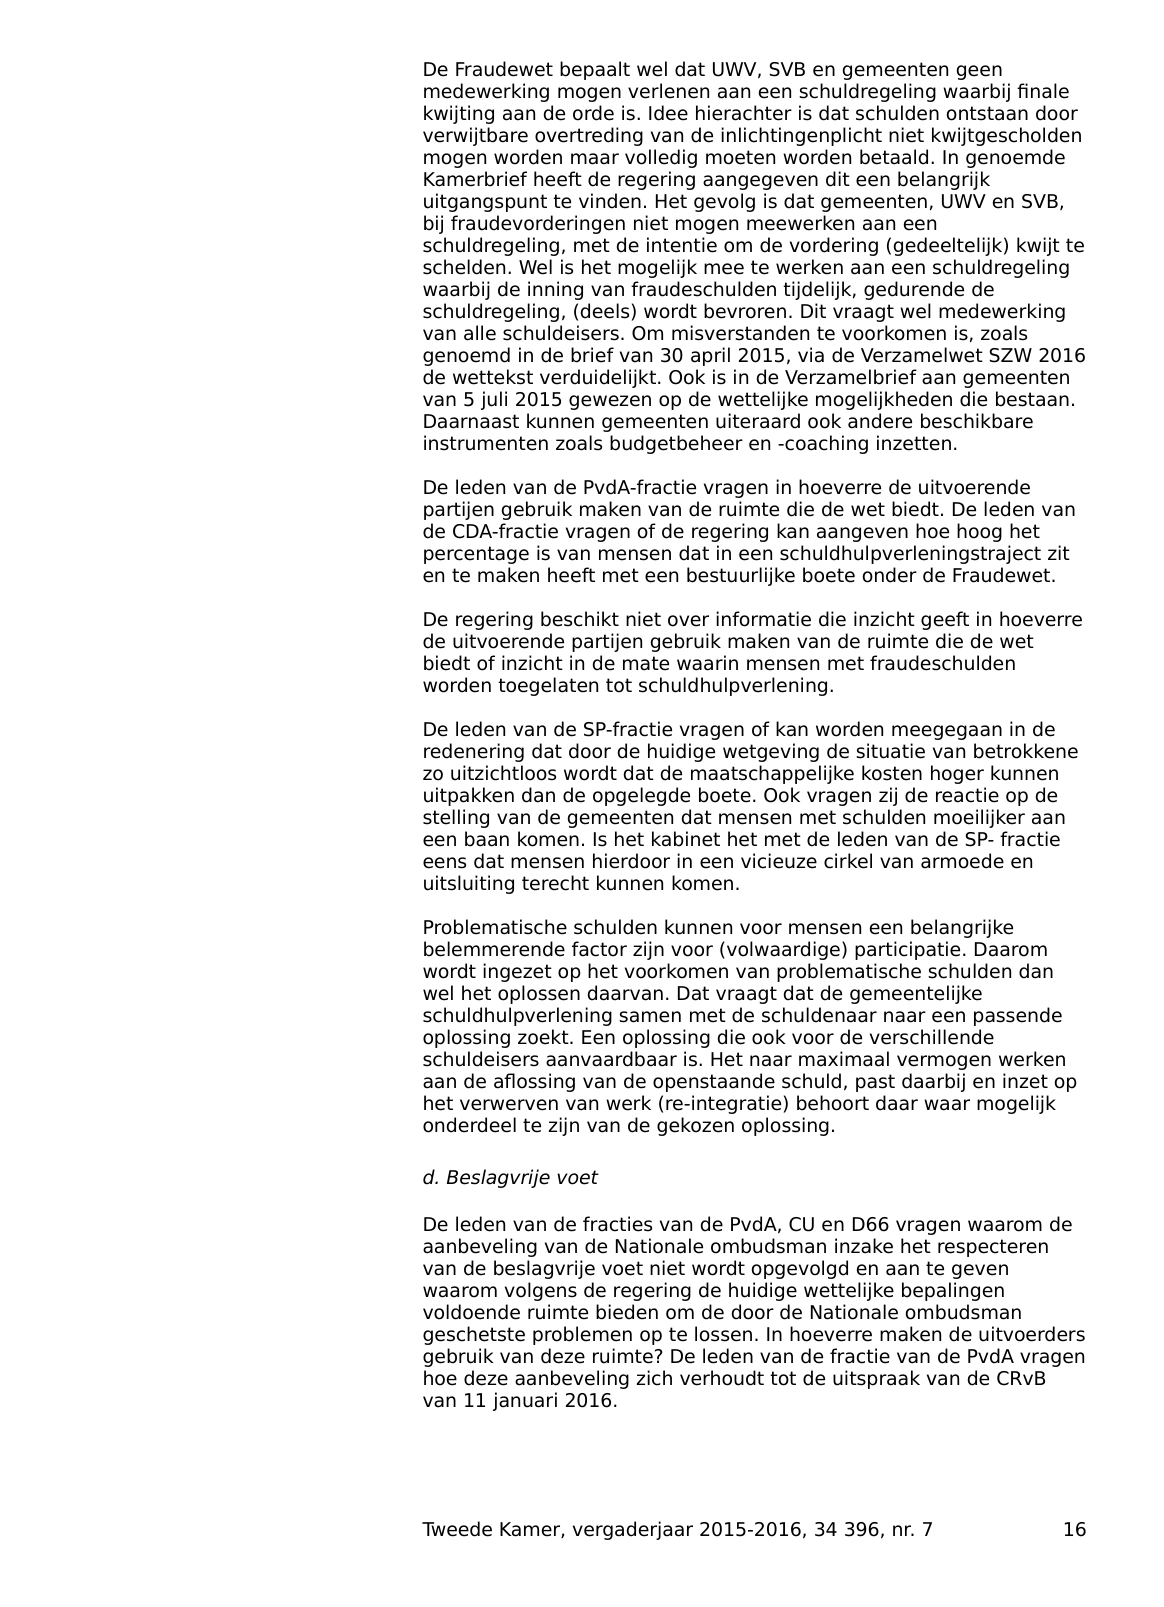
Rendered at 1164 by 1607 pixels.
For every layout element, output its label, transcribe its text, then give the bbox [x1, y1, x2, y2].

text De leden van de fracties van de PvdA, CU en D66 vragen waarom de aanbeveling van de Nationale ombudsman inzake het respecteren van de beslagvrije voet niet wordt opgevolgd en aan te geven waarom volgens de regering de huidige wettelijke bepalingen voldoende ruimte bieden om de door de Nationale ombudsman geschetste problemen op te lossen. In hoeverre maken de uitvoerders gebruik van deze ruimte? De leden van de fractie van de PvdA vragen hoe deze aanbeveling zich verhoudt tot de uitspraak van de CRvB van 11 januari 2016. [422, 1214, 1087, 1412]
text De regering beschikt niet over informatie die inzicht geeft in hoeverre de uitvoerende partijen gebruik maken van de ruimte die de wet biedt of inzicht in de mate waarin mensen met fraudeschulden worden toegelaten tot schuldhulpverlening. [422, 609, 1087, 697]
subtitle d. Beslagvrije voet [422, 1167, 1087, 1189]
text De Fraudewet bepaalt wel dat UWV, SVB en gemeenten geen medewerking mogen verlenen aan een schuldregeling waarbij finale kwijting aan de orde is. Idee hierachter is dat schulden ontstaan door verwijtbare overtreding van de inlichtingenplicht niet kwijtgescholden mogen worden maar volledig moeten worden betaald. In genoemde Kamerbrief heeft de regering aangegeven dit een belangrijk uitgangspunt te vinden. Het gevolg is dat gemeenten, UWV en SVB, bij fraudevorderingen niet mogen meewerken aan een schuldregeling, met de intentie om de vordering (gedeeltelijk) kwijt te schelden. Wel is het mogelijk mee te werken aan een schuldregeling waarbij de inning van fraudeschulden tijdelijk, gedurende de schuldregeling, (deels) wordt bevroren. Dit vraagt wel medewerking van alle schuldeisers. Om misverstanden te voorkomen is, zoals genoemd in de brief van 30 april 2015, via de Verzamelwet SZW 2016 de wettekst verduidelijkt. Ook is in de Verzamelbrief aan gemeenten van 5 juli 2015 gewezen op de wettelijke mogelijkheden die bestaan. Daarnaast kunnen gemeenten uiteraard ook andere beschikbare instrumenten zoals budgetbeheer en -coaching inzetten. [422, 59, 1087, 455]
text Problematische schulden kunnen voor mensen een belangrijke belemmerende factor zijn voor (volwaardige) participatie. Daarom wordt ingezet op het voorkomen van problematische schulden dan wel het oplossen daarvan. Dat vraagt dat de gemeentelijke schuldhulpverlening samen met de schuldenaar naar een passende oplossing zoekt. Een oplossing die ook voor de verschillende schuldeisers aanvaardbaar is. Het naar maximaal vermogen werken aan de aflossing van de openstaande schuld, past daarbij en inzet op het verwerven van werk (re-integratie) behoort daar waar mogelijk onderdeel te zijn van de gekozen oplossing. [422, 917, 1087, 1137]
text De leden van de PvdA-fractie vragen in hoeverre de uitvoerende partijen gebruik maken van de ruimte die de wet biedt. De leden van de CDA-fractie vragen of de regering kan aangeven hoe hoog het percentage is van mensen dat in een schuldhulpverleningstraject zit en te maken heeft met een bestuurlijke boete onder de Fraudewet. [422, 477, 1087, 587]
text De leden van de SP-fractie vragen of kan worden meegegaan in de redenering dat door de huidige wetgeving de situatie van betrokkene zo uitzichtloos wordt dat de maatschappelijke kosten hoger kunnen uitpakken dan de opgelegde boete. Ook vragen zij de reactie op de stelling van de gemeenten dat mensen met schulden moeilijker aan een baan komen. Is het kabinet het met de leden van de SP- fractie eens dat mensen hierdoor in een vicieuze cirkel van armoede en uitsluiting terecht kunnen komen. [422, 719, 1087, 895]
